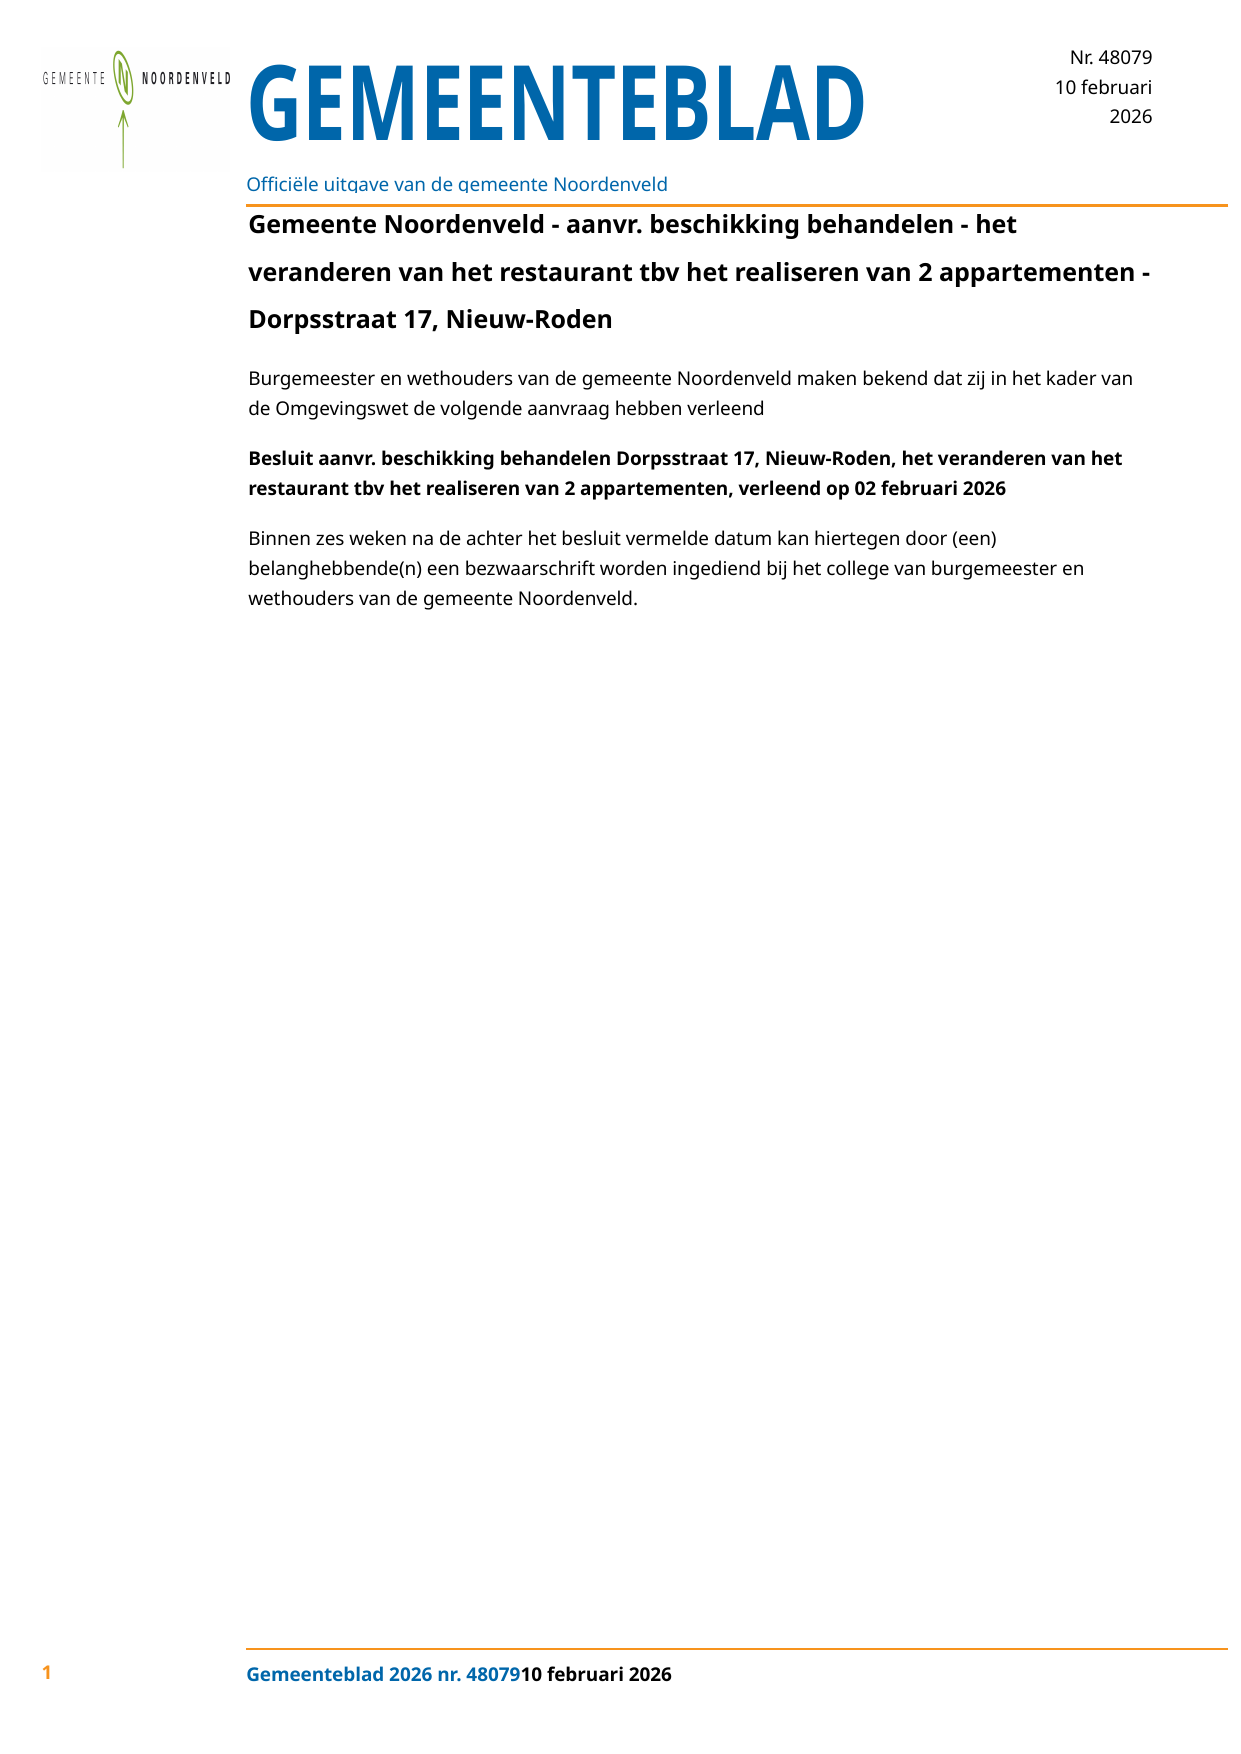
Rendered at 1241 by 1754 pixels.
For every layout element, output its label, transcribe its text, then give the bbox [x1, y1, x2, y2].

text Binnen zes weken na de achter het besluit vermelde datum kan hiertegen door (een) belanghebbende(n) een bezwaarschrift worden ingediend bij het college van burgemeester en wethouders van de gemeente Noordenveld. [248, 526, 1152, 610]
text Besluit aanvr. beschikking behandelen Dorpsstraat 17, Nieuw-Roden, het veranderen van het restaurant tbv het realiseren van 2 appartementen, verleend op 02 februari 2026 [248, 446, 1152, 501]
text Gemeente Noordenveld - aanvr. beschikking behandelen - het veranderen van het restaurant tbv het realiseren van 2 appartementen - Dorpsstraat 17, Nieuw-Roden [248, 207, 1152, 336]
text Burgemeester en wethouders van de gemeente Noordenveld maken bekend dat zij in het kader van de Omgevingswet de volgende aanvraag hebben verleend [248, 366, 1152, 421]
picture [41, 47, 231, 172]
